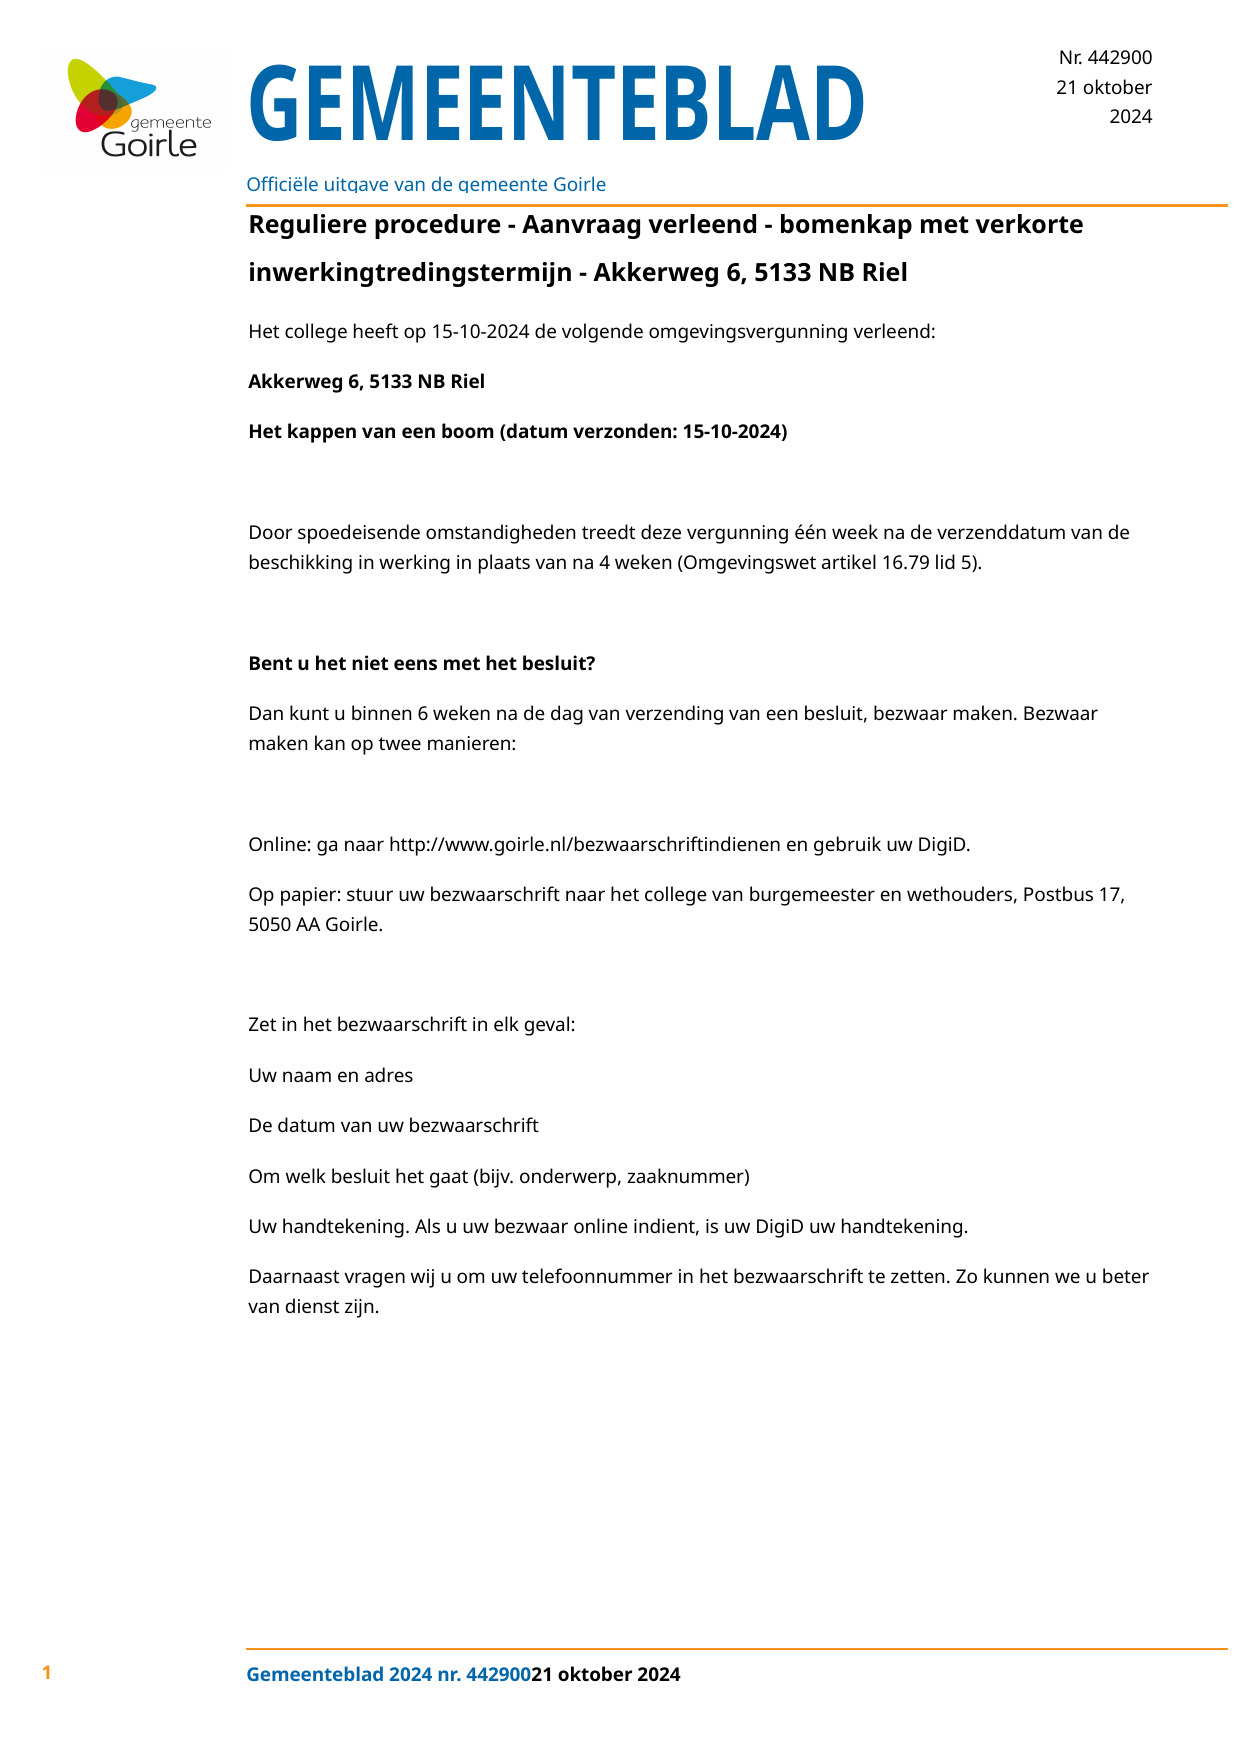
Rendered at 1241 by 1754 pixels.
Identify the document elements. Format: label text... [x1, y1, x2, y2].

text De datum van uw bezwaarschrift [248, 1112, 1152, 1138]
text Reguliere procedure - Aanvraag verleend - bomenkap met verkorte inwerkingtredingstermijn - Akkerweg 6, 5133 NB Riel [248, 207, 1152, 288]
text Daarnaast vragen wij u om uw telefoonnummer in het bezwaarschrift te zetten. Zo kunnen we u beter van dienst zijn. [248, 1264, 1152, 1319]
text Bent u het niet eens met het besluit? [248, 650, 1152, 676]
text Op papier: stuur uw bezwaarschrift naar het college van burgemeester en wethouders, Postbus 17, 5050 AA Goirle. [248, 881, 1152, 937]
text Zet in het bezwaarschrift in elk geval: [248, 1012, 1152, 1037]
text Om welk besluit het gaat (bijv. onderwerp, zaaknummer) [248, 1163, 1152, 1189]
text Akkerweg 6, 5133 NB Riel [248, 368, 1152, 394]
text Dan kunt u binnen 6 weken na de dag van verzending van een besluit, bezwaar maken. Bezwaar maken kan op twee manieren: [248, 700, 1152, 756]
text Het kappen van een boom (datum verzonden: 15-10-2024) [248, 419, 1152, 444]
text Online: ga naar http://www.goirle.nl/bezwaarschriftindienen en gebruik uw DigiD. [248, 831, 1152, 857]
text Door spoedeisende omstandigheden treedt deze vergunning één week na de verzenddatum van de beschikking in werking in plaats van na 4 weken (Omgevingswet artikel 16.79 lid 5). [248, 519, 1152, 575]
text Uw handtekening. Als u uw bezwaar online indient, is uw DigiD uw handtekening. [248, 1213, 1152, 1239]
text Het college heeft op 15-10-2024 de volgende omgevingsvergunning verleend: [248, 318, 1152, 344]
picture [41, 47, 231, 172]
text Uw naam en adres [248, 1062, 1152, 1088]
